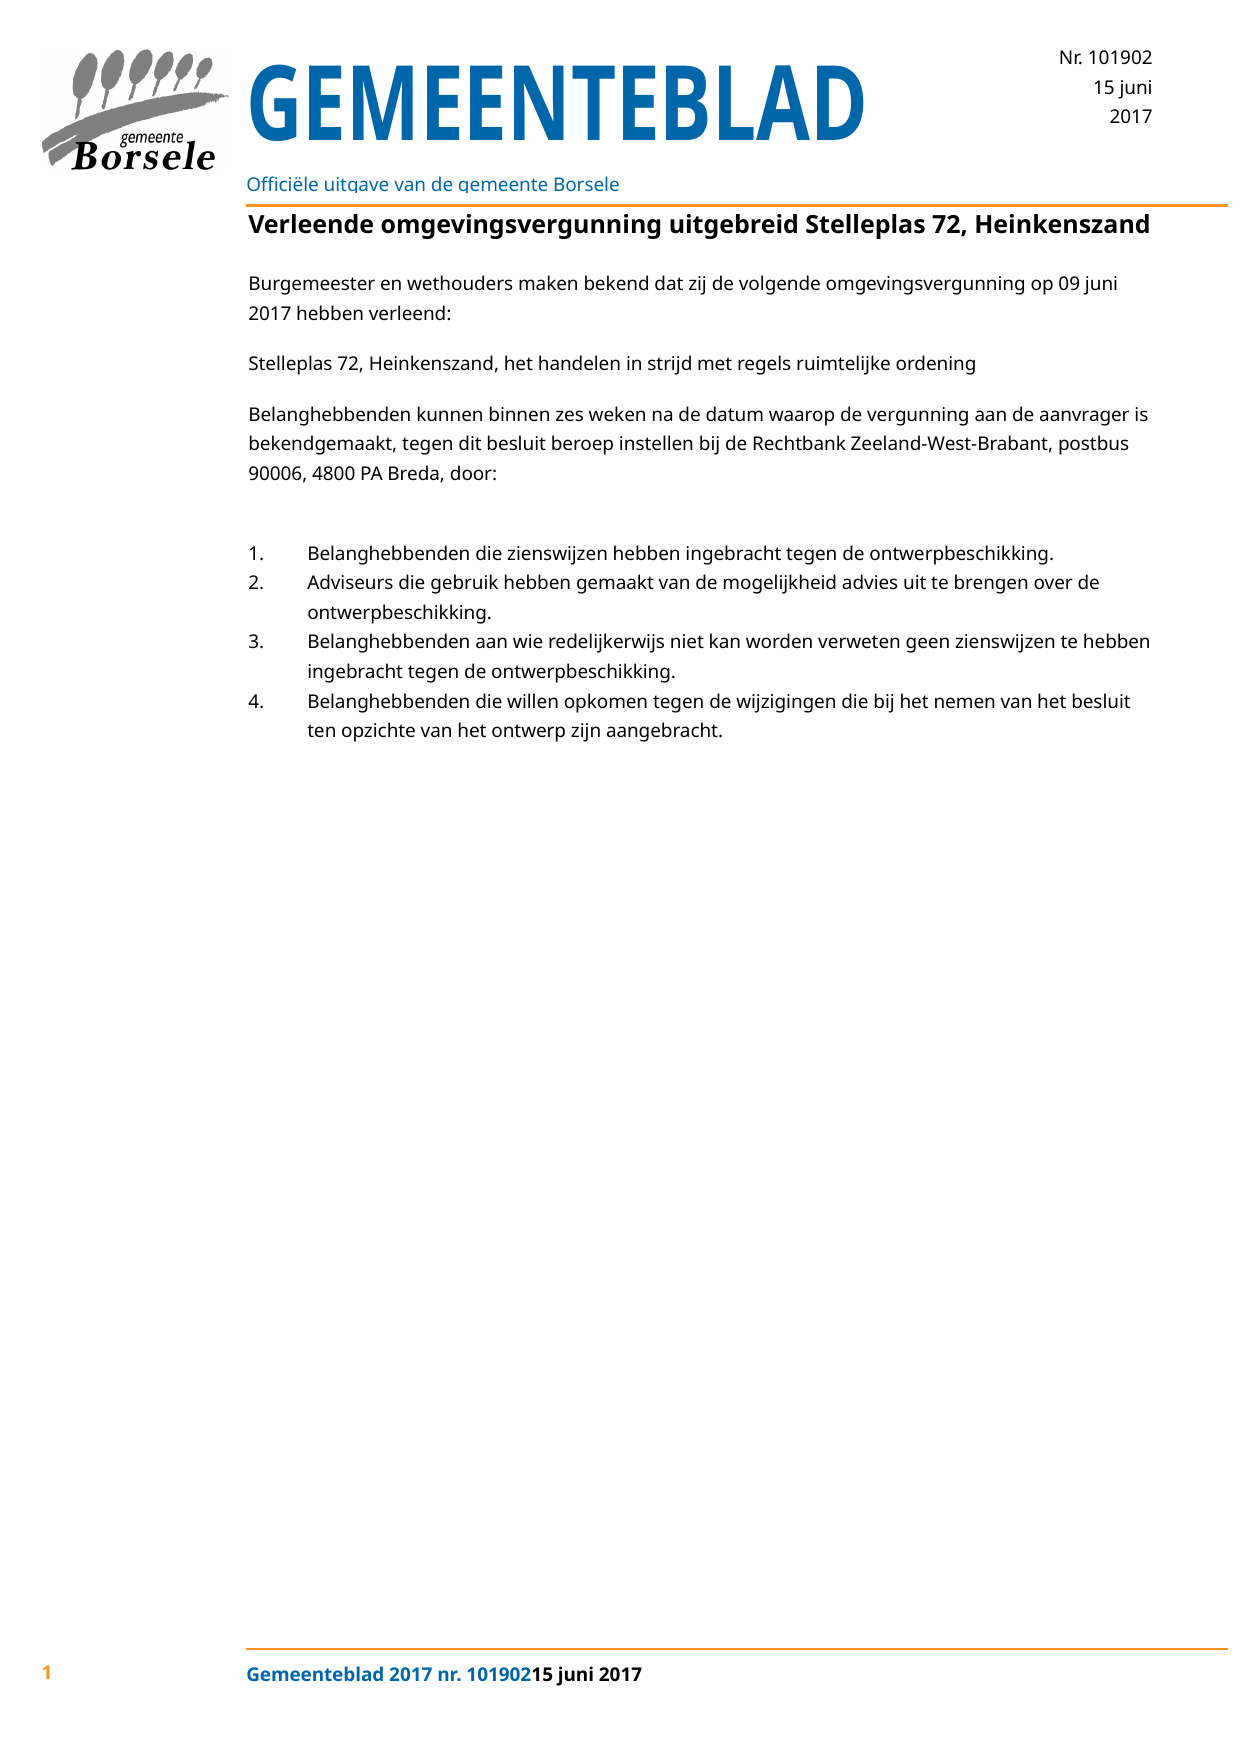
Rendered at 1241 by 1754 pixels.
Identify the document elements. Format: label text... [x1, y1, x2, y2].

picture [41, 47, 231, 172]
list Belanghebbenden die willen opkomen tegen de wijzigingen die bij het nemen van het besluit ten opzichte van het ontwerp zijn aangebracht. [248, 688, 1152, 743]
list Adviseurs die gebruik hebben gemaakt van de mogelijkheid advies uit te brengen over de ontwerpbeschikking. [248, 569, 1152, 625]
list Belanghebbenden die zienswijzen hebben ingebracht tegen de ontwerpbeschikking. [248, 540, 1152, 566]
text Verleende omgevingsvergunning uitgebreid Stelleplas 72, Heinkenszand [248, 207, 1152, 241]
text Burgemeester en wethouders maken bekend dat zij de volgende omgevingsvergunning op 09 juni 2017 hebben verleend: [248, 270, 1152, 326]
text Belanghebbenden kunnen binnen zes weken na de datum waarop de vergunning aan de aanvrager is bekendgemaakt, tegen dit besluit beroep instellen bij de Rechtbank Zeeland-West-Brabant, postbus 90006, 4800 PA Breda, door: [248, 401, 1152, 486]
text Stelleplas 72, Heinkenszand, het handelen in strijd met regels ruimtelijke ordening [248, 350, 1152, 376]
list Belanghebbenden aan wie redelijkerwijs niet kan worden verweten geen zienswijzen te hebben ingebracht tegen de ontwerpbeschikking. [248, 629, 1152, 684]
